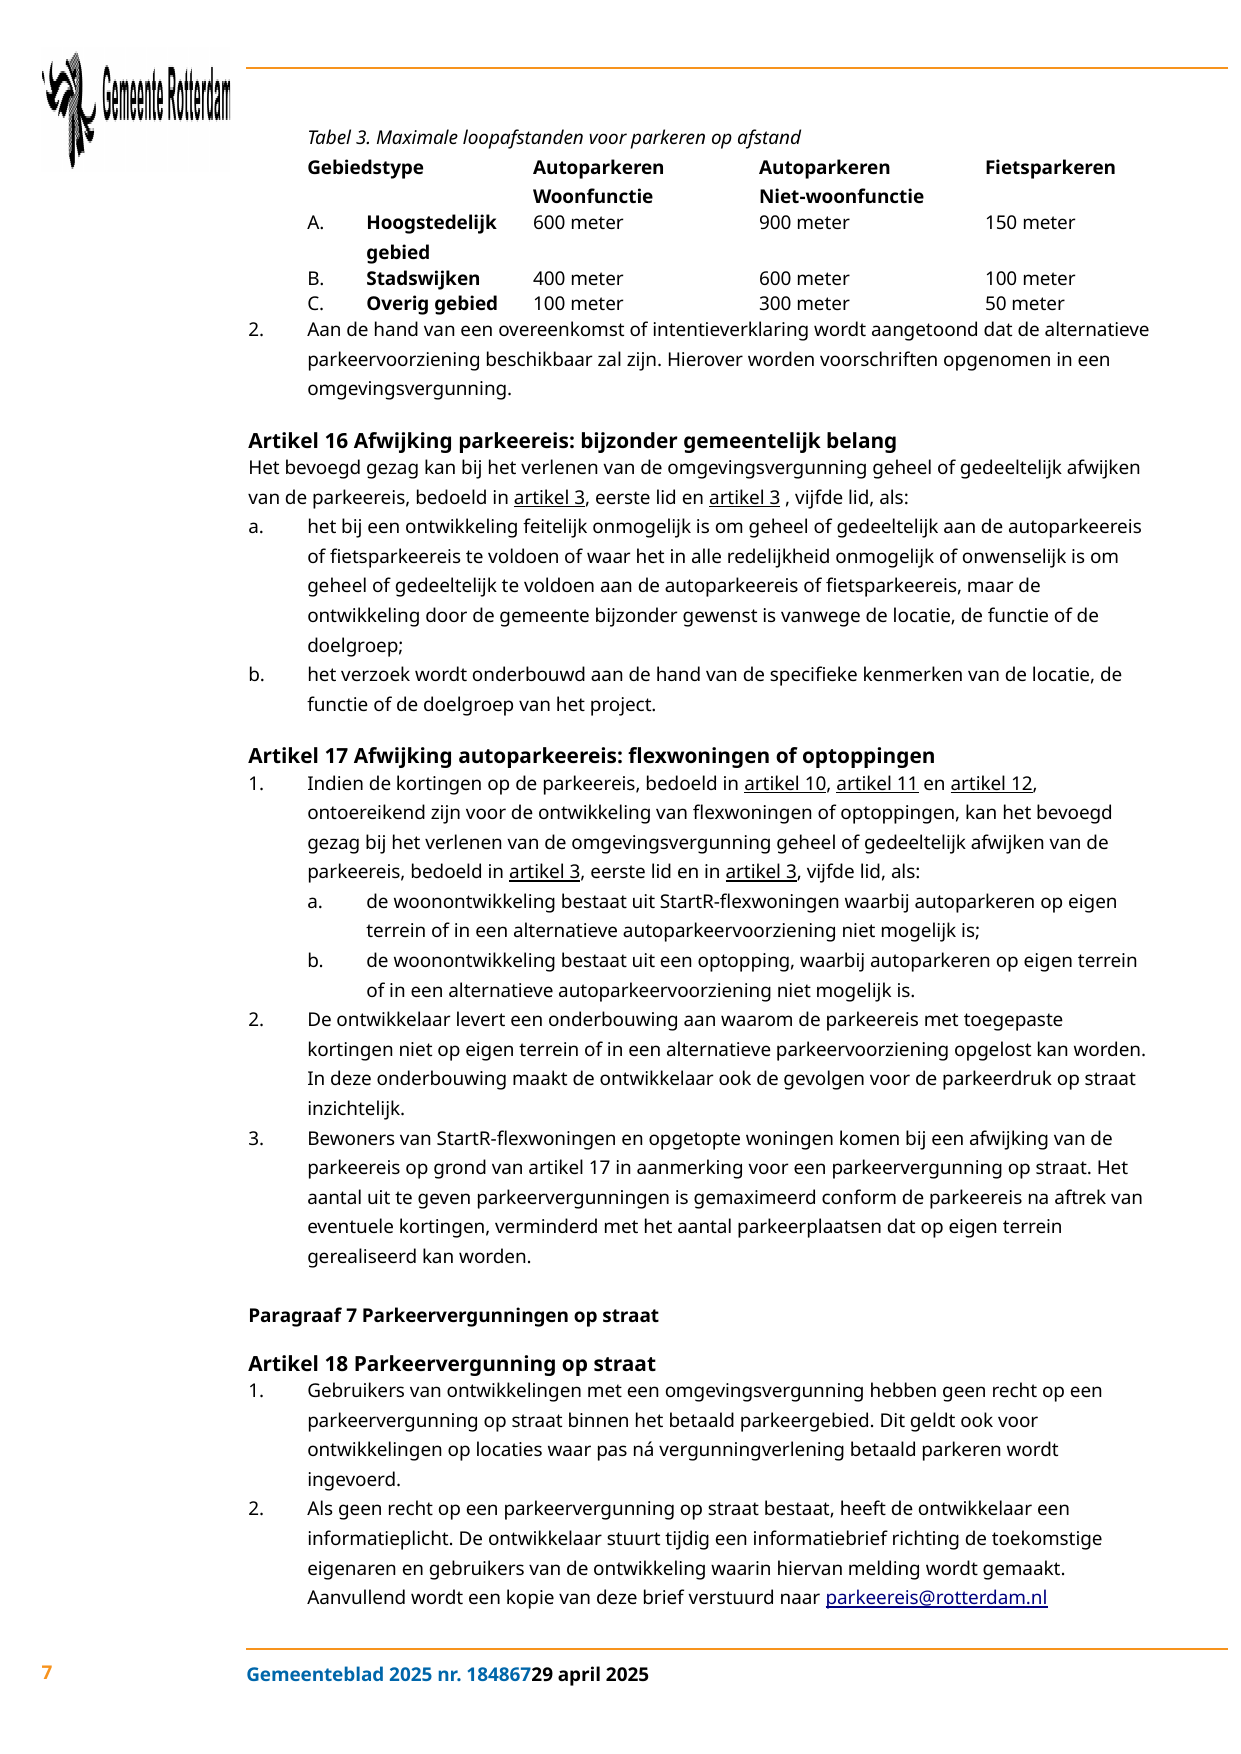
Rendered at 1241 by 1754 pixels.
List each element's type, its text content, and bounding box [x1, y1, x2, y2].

text Paragraaf 7 Parkeervergunningen op straat [248, 1302, 1152, 1328]
list Aan de hand van een overeenkomst of intentieverklaring wordt aangetoond dat de alternatieve parkeervoorziening beschikbaar zal zijn. Hierover worden voorschriften opgenomen in een omgevingsvergunning. [248, 316, 1152, 401]
table_cell 150 meter [985, 209, 1211, 265]
list Indien de kortingen op de parkeereis, bedoeld in artikel 10, artikel 11 en artikel 12, ontoereikend zijn voor de ontwikkeling van flexwoningen of optoppingen, kan het bevoegd gezag bij het verlenen van de omgevingsvergunning geheel of gedeeltelijk afwijken van de parkeereis, bedoeld in artikel 3, eerste lid en in artikel 3, vijfde lid, als: [248, 770, 1152, 884]
list het bij een ontwikkeling feitelijk onmogelijk is om geheel of gedeeltelijk aan de autoparkeereis of fietsparkeereis te voldoen of waar het in alle redelijkheid onmogelijk of onwenselijk is om geheel of gedeeltelijk te voldoen aan de autoparkeereis of fietsparkeereis, maar de ontwikkeling door de gemeente bijzonder gewenst is vanwege de locatie, de functie of de doelgroep; [248, 513, 1152, 657]
table_cell 900 meter [759, 209, 985, 265]
table_header Autoparkeren Woonfunctie [533, 154, 759, 209]
list De ontwikkelaar levert een onderbouwing aan waarom de parkeereis met toegepaste kortingen niet op eigen terrein of in een alternatieve parkeervoorziening opgelost kan worden. In deze onderbouwing maakt de ontwikkelaar ook de gevolgen voor de parkeerdruk op straat inzichtelijk. [248, 1006, 1152, 1121]
table_cell 50 meter [985, 290, 1211, 316]
table_cell 100 meter [985, 265, 1211, 290]
text Artikel 17 Afwijking autoparkeereis: flexwoningen of optoppingen [248, 741, 1152, 770]
table_cell 600 meter [759, 265, 985, 290]
table_cell 300 meter [759, 290, 985, 316]
table_cell Stadswijken [307, 265, 533, 290]
list Bewoners van StartR-flexwoningen en opgetopte woningen komen bij een afwijking van de parkeereis op grond van artikel 17 in aanmerking voor een parkeervergunning op straat. Het aantal uit te geven parkeervergunningen is gemaximeerd conform de parkeereis na aftrek van eventuele kortingen, verminderd met het aantal parkeerplaatsen dat op eigen terrein gerealiseerd kan worden. [248, 1125, 1152, 1269]
list Gebruikers van ontwikkelingen met een omgevingsvergunning hebben geen recht op een parkeervergunning op straat binnen het betaald parkeergebied. Dit geldt ook voor ontwikkelingen op locaties waar pas ná vergunningverlening betaald parkeren wordt ingevoerd. [248, 1377, 1152, 1492]
table_cell 400 meter [533, 265, 759, 290]
table_header Fietsparkeren [985, 154, 1211, 209]
table_header Autoparkeren Niet-woonfunctie [759, 154, 985, 209]
text Artikel 16 Afwijking parkeereis: bijzonder gemeentelijk belang [248, 426, 1152, 454]
table_cell 100 meter [533, 290, 759, 316]
text Het bevoegd gezag kan bij het verlenen van de omgevingsvergunning geheel of gedeeltelijk afwijken van de parkeereis, bedoeld in artikel 3, eerste lid en artikel 3 , vijfde lid, als: [248, 454, 1152, 509]
table_cell Hoogstedelijk gebied [307, 209, 533, 265]
table_cell Overig gebied [307, 290, 533, 316]
table_header Gebiedstype [307, 154, 533, 209]
list de woonontwikkeling bestaat uit StartR-flexwoningen waarbij autoparkeren op eigen terrein of in een alternatieve autoparkeervoorziening niet mogelijk is; [307, 888, 1152, 943]
list Tabel 3. Maximale loopafstanden voor parkeren op afstand [248, 124, 1152, 150]
text Artikel 18 Parkeervergunning op straat [248, 1349, 1152, 1377]
table_cell 600 meter [533, 209, 759, 265]
list het verzoek wordt onderbouwd aan de hand van de specifieke kenmerken van de locatie, de functie of de doelgroep van het project. [248, 661, 1152, 717]
picture [41, 47, 231, 172]
list de woonontwikkeling bestaat uit een optopping, waarbij autoparkeren op eigen terrein of in een alternatieve autoparkeervoorziening niet mogelijk is. [307, 947, 1152, 1003]
list Als geen recht op een parkeervergunning op straat bestaat, heeft de ontwikkelaar een informatieplicht. De ontwikkelaar stuurt tijdig een informatiebrief richting de toekomstige eigenaren en gebruikers van de ontwikkeling waarin hiervan melding wordt gemaakt. Aanvullend wordt een kopie van deze brief verstuurd naar parkeereis@rotterdam.nl [248, 1496, 1152, 1610]
